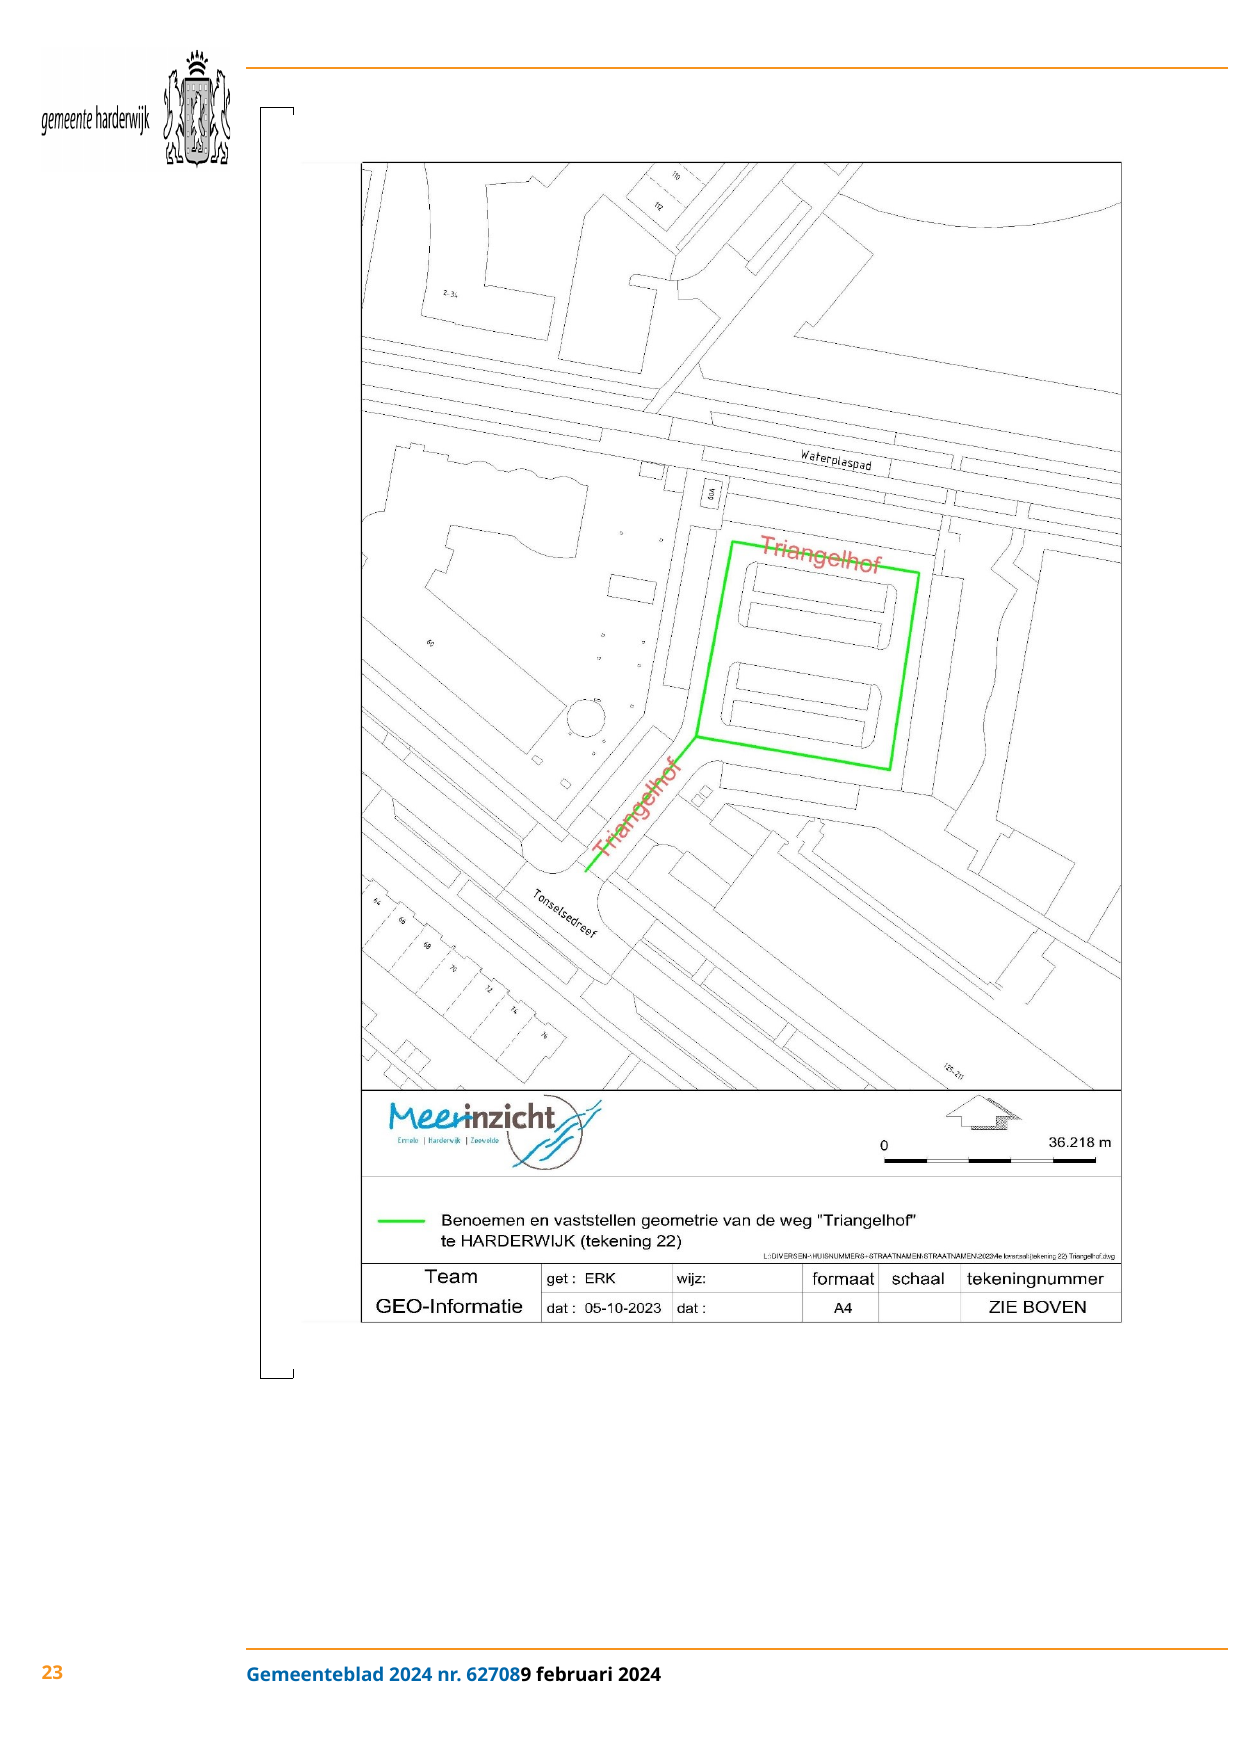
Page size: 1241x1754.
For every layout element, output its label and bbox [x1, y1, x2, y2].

picture [41, 47, 231, 172]
picture [268, 115, 1155, 1369]
